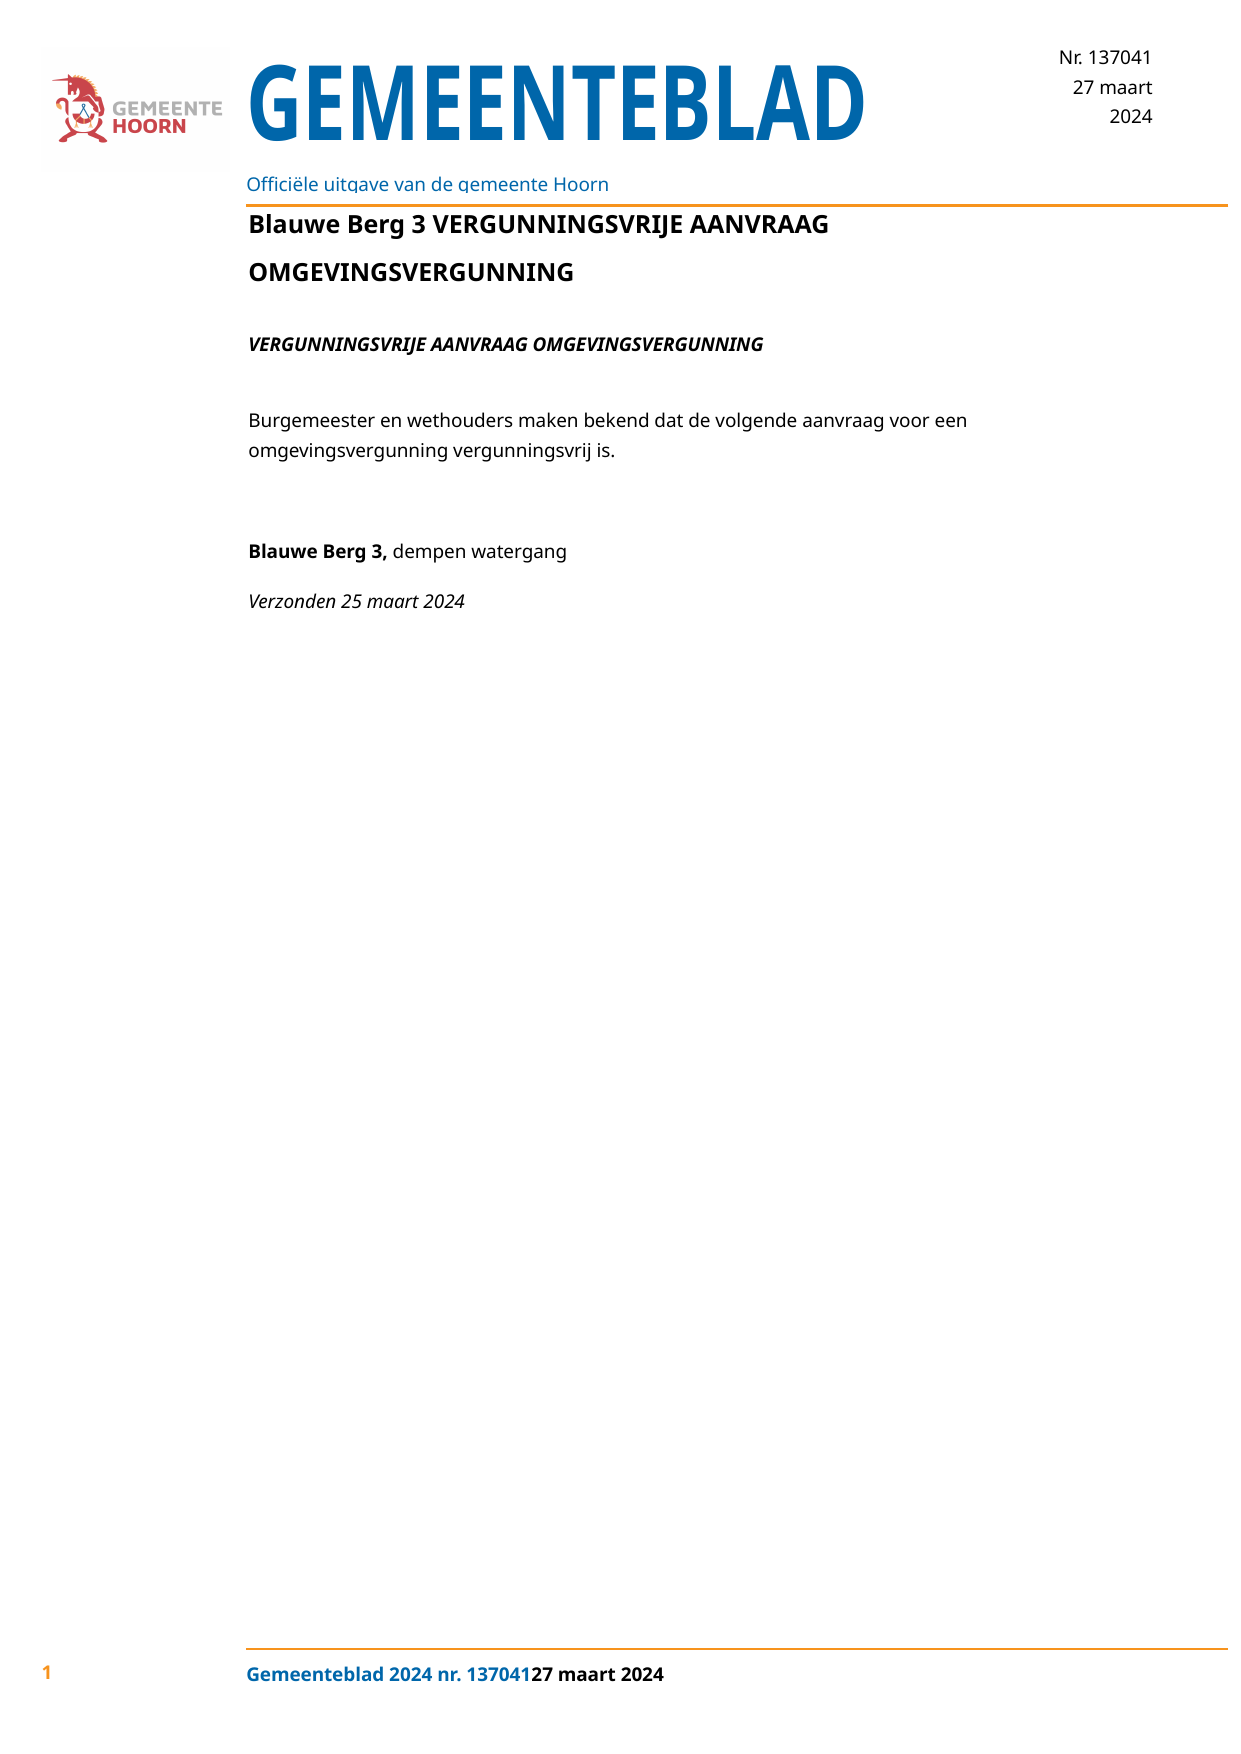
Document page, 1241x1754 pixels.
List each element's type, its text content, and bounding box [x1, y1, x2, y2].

text VERGUNNINGSVRIJE AANVRAAG OMGEVINGSVERGUNNING [248, 331, 1152, 357]
text Blauwe Berg 3, dempen watergang [248, 538, 1152, 564]
text Verzonden 25 maart 2024 [248, 588, 1152, 614]
text Burgemeester en wethouders maken bekend dat de volgende aanvraag voor een omgevingsvergunning vergunningsvrij is. [248, 408, 1152, 463]
picture [41, 47, 231, 172]
text Blauwe Berg 3 VERGUNNINGSVRIJE AANVRAAG OMGEVINGSVERGUNNING [248, 207, 1152, 288]
